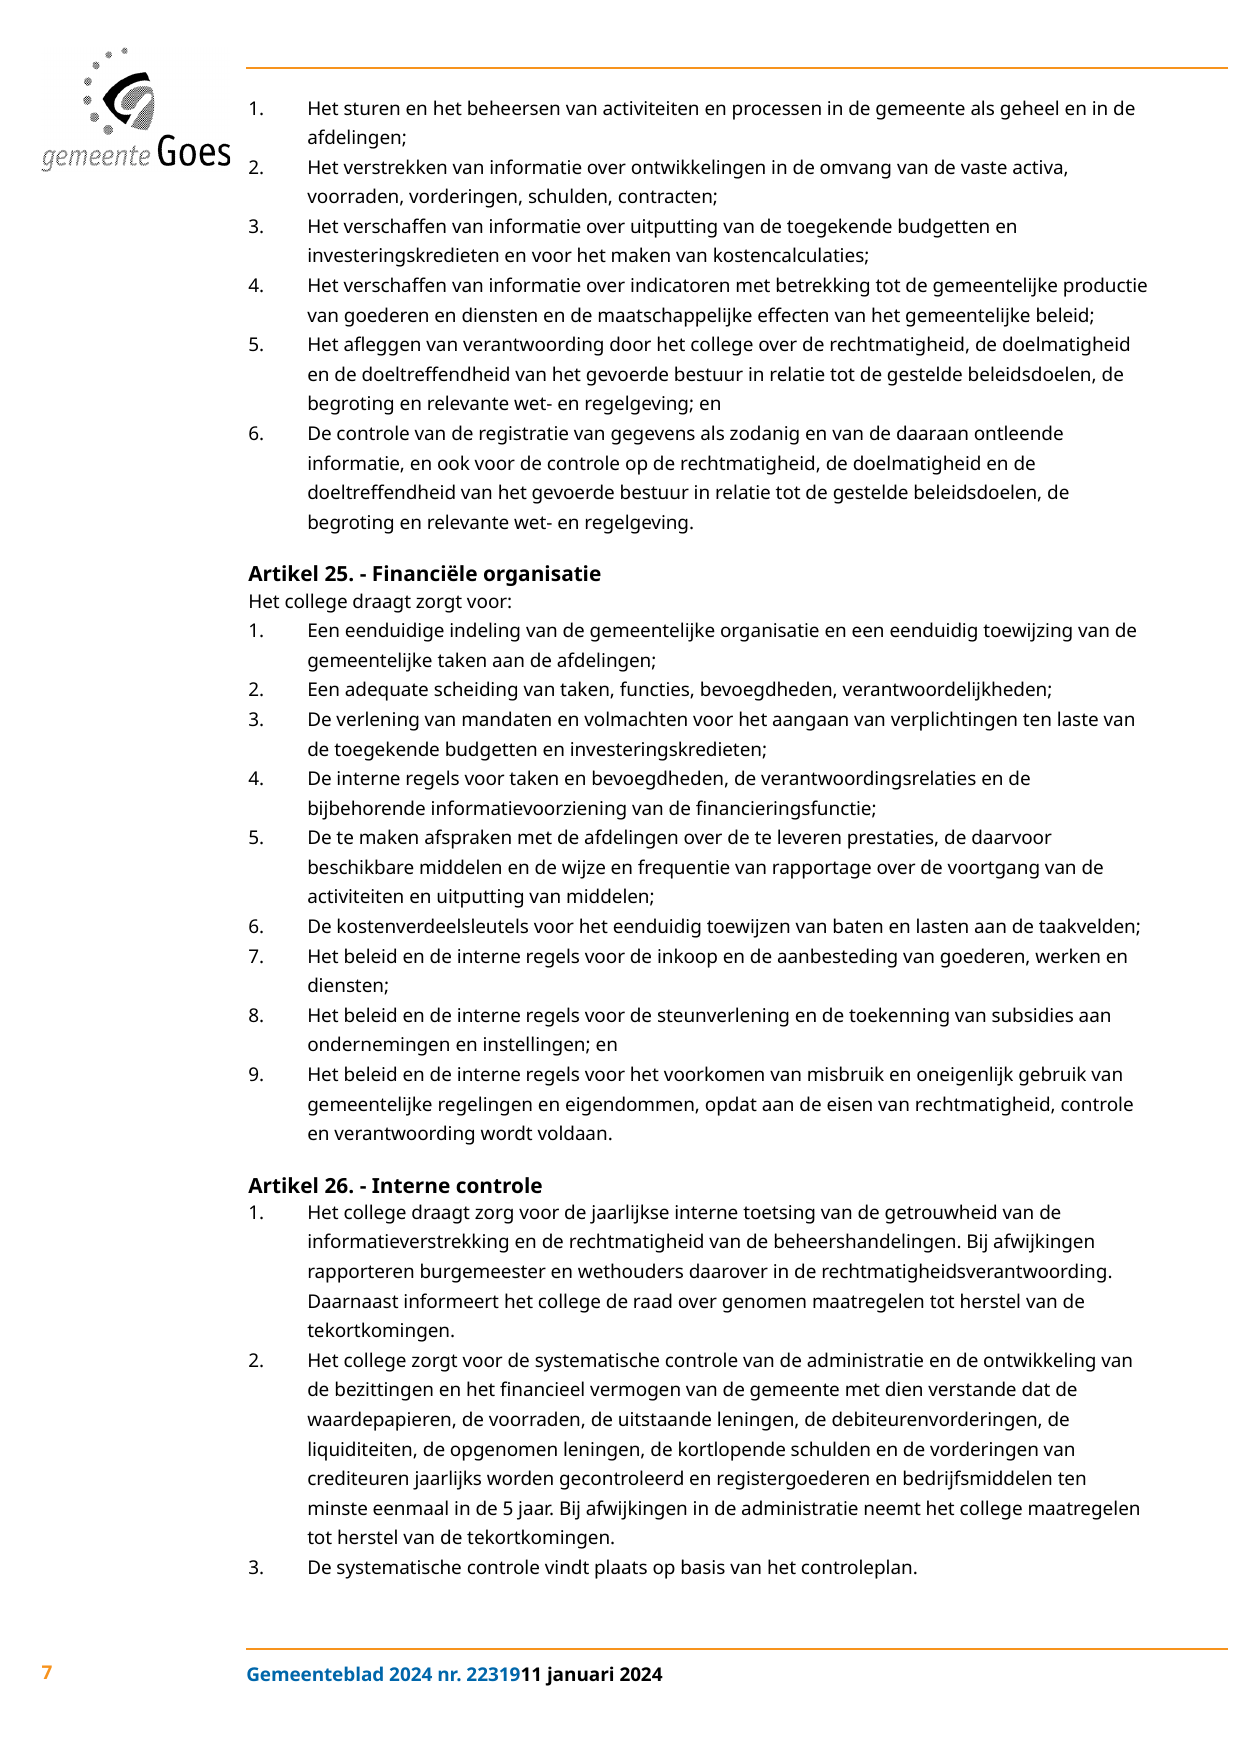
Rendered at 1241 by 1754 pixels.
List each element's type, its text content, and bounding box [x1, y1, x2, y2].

list Het sturen en het beheersen van activiteiten en processen in de gemeente als geheel en in de afdelingen; [248, 95, 1152, 150]
list De interne regels voor taken en bevoegdheden, de verantwoordingsrelaties en de bijbehorende informatievoorziening van de financieringsfunctie; [248, 765, 1152, 821]
list Het verstrekken van informatie over ontwikkelingen in de omvang van de vaste activa, voorraden, vorderingen, schulden, contracten; [248, 154, 1152, 209]
list Een adequate scheiding van taken, functies, bevoegdheden, verantwoordelijkheden; [248, 677, 1152, 702]
text Artikel 25. - Financiële organisatie [248, 559, 1152, 588]
list De kostenverdeelsleutels voor het eenduidig toewijzen van baten en lasten aan de taakvelden; [248, 913, 1152, 939]
picture [41, 47, 231, 172]
text Artikel 26. - Interne controle [248, 1171, 1152, 1199]
list De verlening van mandaten en volmachten voor het aangaan van verplichtingen ten laste van de toegekende budgetten en investeringskredieten; [248, 706, 1152, 761]
list Het college zorgt voor de systematische controle van de administratie en de ontwikkeling van de bezittingen en het financieel vermogen van de gemeente met dien verstande dat de waardepapieren, de voorraden, de uitstaande leningen, de debiteurenvorderingen, de liquiditeiten, de opgenomen leningen, de kortlopende schulden en de vorderingen van crediteuren jaarlijks worden gecontroleerd en registergoederen en bedrijfsmiddelen ten minste eenmaal in de 5 jaar. Bij afwijkingen in de administratie neemt het college maatregelen tot herstel van de tekortkomingen. [248, 1347, 1152, 1550]
list Het college draagt zorg voor de jaarlijkse interne toetsing van de getrouwheid van de informatieverstrekking en de rechtmatigheid van de beheershandelingen. Bij afwijkingen rapporteren burgemeester en wethouders daarover in de rechtmatigheidsverantwoording. Daarnaast informeert het college de raad over genomen maatregelen tot herstel van de tekortkomingen. [248, 1199, 1152, 1343]
list De te maken afspraken met de afdelingen over de te leveren prestaties, de daarvoor beschikbare middelen en de wijze en frequentie van rapportage over de voortgang van de activiteiten en uitputting van middelen; [248, 824, 1152, 909]
list De systematische controle vindt plaats op basis van het controleplan. [248, 1554, 1152, 1580]
list Het verschaffen van informatie over indicatoren met betrekking tot de gemeentelijke productie van goederen en diensten en de maatschappelijke effecten van het gemeentelijke beleid; [248, 272, 1152, 328]
list Een eenduidige indeling van de gemeentelijke organisatie en een eenduidig toewijzing van de gemeentelijke taken aan de afdelingen; [248, 617, 1152, 673]
list Het afleggen van verantwoording door het college over de rechtmatigheid, de doelmatigheid en de doeltreffendheid van het gevoerde bestuur in relatie tot de gestelde beleidsdoelen, de begroting en relevante wet- en regelgeving; en [248, 331, 1152, 416]
list Het beleid en de interne regels voor de inkoop en de aanbesteding van goederen, werken en diensten; [248, 943, 1152, 998]
list Het beleid en de interne regels voor het voorkomen van misbruik en oneigenlijk gebruik van gemeentelijke regelingen en eigendommen, opdat aan de eisen van rechtmatigheid, controle en verantwoording wordt voldaan. [248, 1061, 1152, 1146]
list Het verschaffen van informatie over uitputting van de toegekende budgetten en investeringskredieten en voor het maken van kostencalculaties; [248, 213, 1152, 268]
text Het college draagt zorgt voor: [248, 588, 1152, 613]
list De controle van de registratie van gegevens als zodanig en van de daaraan ontleende informatie, en ook voor de controle op de rechtmatigheid, de doelmatigheid en de doeltreffendheid van het gevoerde bestuur in relatie tot de gestelde beleidsdoelen, de begroting en relevante wet- en regelgeving. [248, 420, 1152, 535]
list Het beleid en de interne regels voor de steunverlening en de toekenning van subsidies aan ondernemingen en instellingen; en [248, 1002, 1152, 1057]
